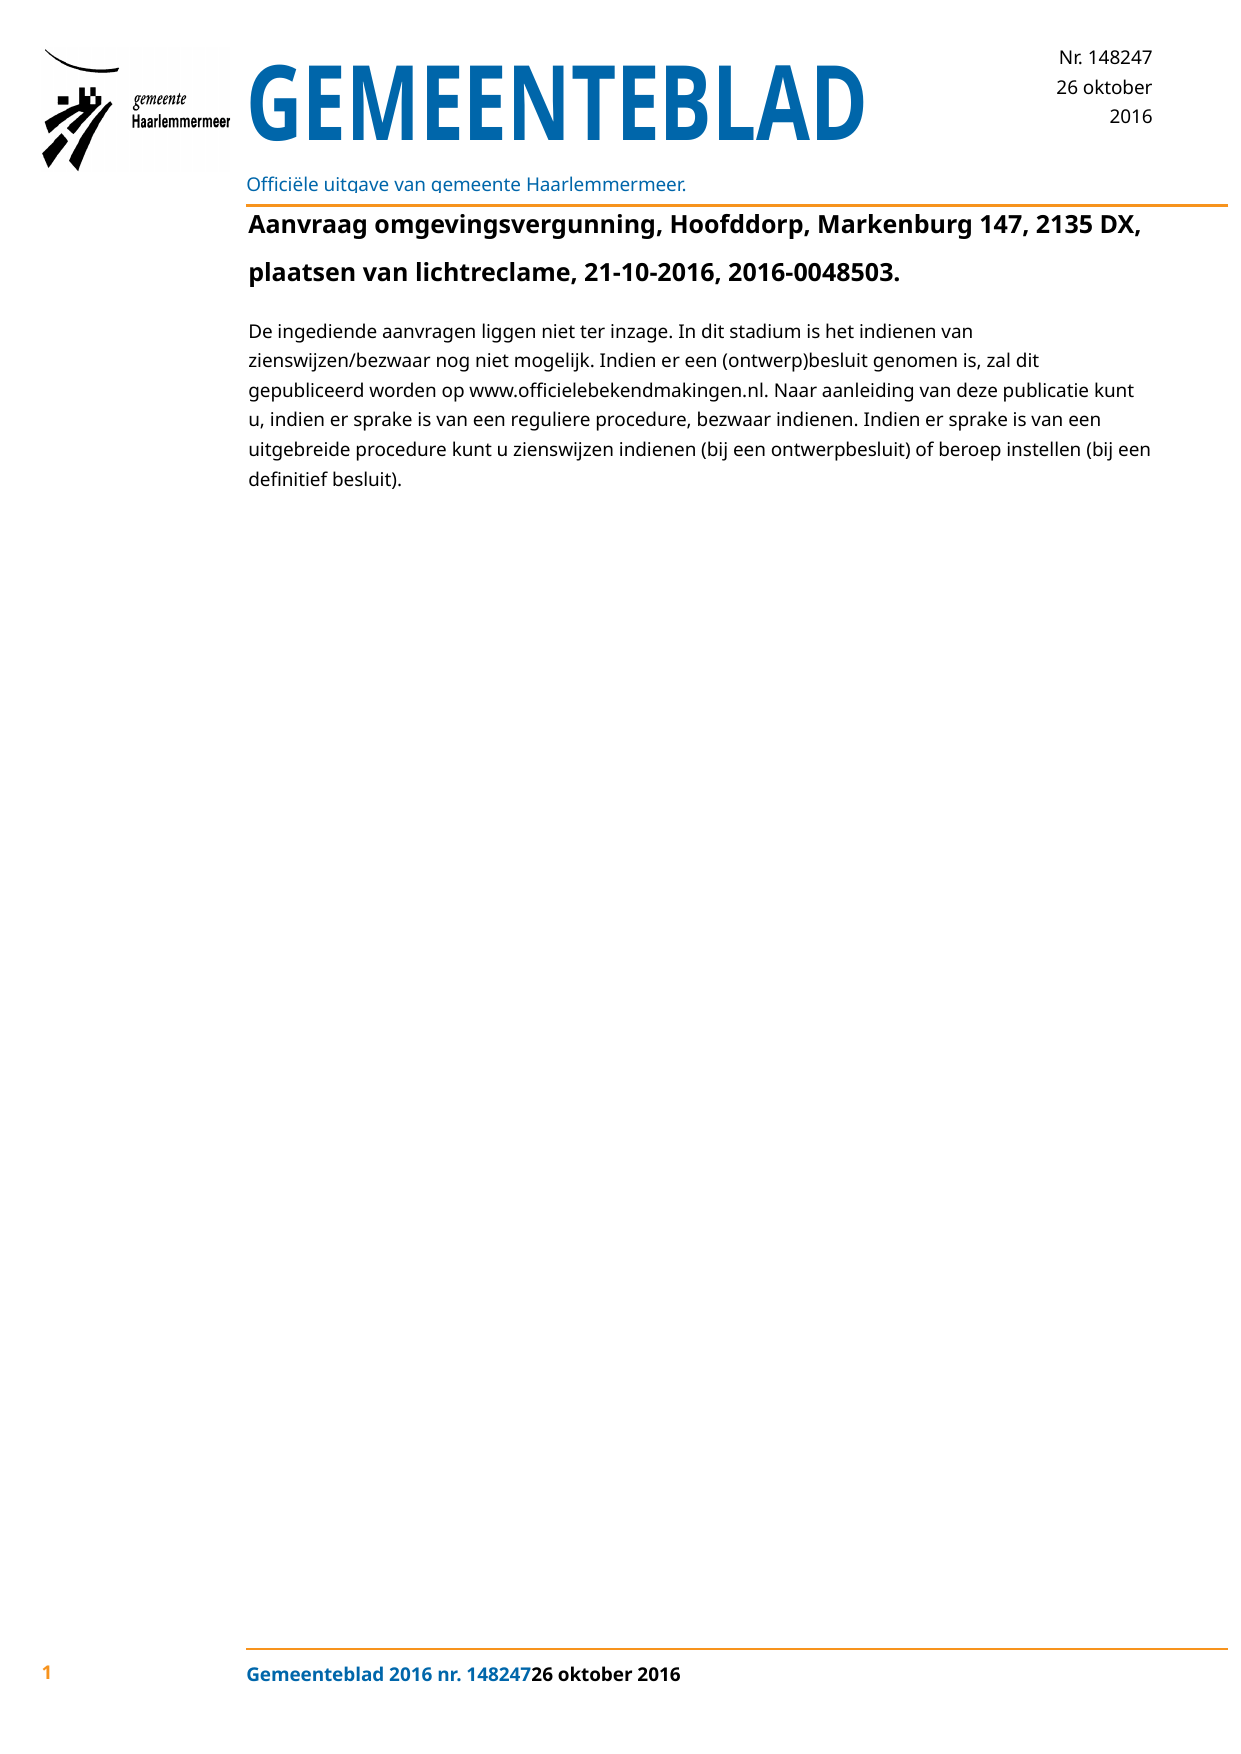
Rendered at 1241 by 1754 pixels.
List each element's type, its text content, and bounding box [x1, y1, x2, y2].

text Aanvraag omgevingsvergunning, Hoofddorp, Markenburg 147, 2135 DX, plaatsen van lichtreclame, 21-10-2016, 2016-0048503. [248, 207, 1152, 288]
text De ingediende aanvragen liggen niet ter inzage. In dit stadium is het indienen van zienswijzen/bezwaar nog niet mogelijk. Indien er een (ontwerp)besluit genomen is, zal dit gepubliceerd worden op www.officielebekendmakingen.nl. Naar aanleiding van deze publicatie kunt u, indien er sprake is van een reguliere procedure, bezwaar indienen. Indien er sprake is van een uitgebreide procedure kunt u zienswijzen indienen (bij een ontwerpbesluit) of beroep instellen (bij een definitief besluit). [248, 318, 1152, 492]
picture [41, 47, 231, 172]
